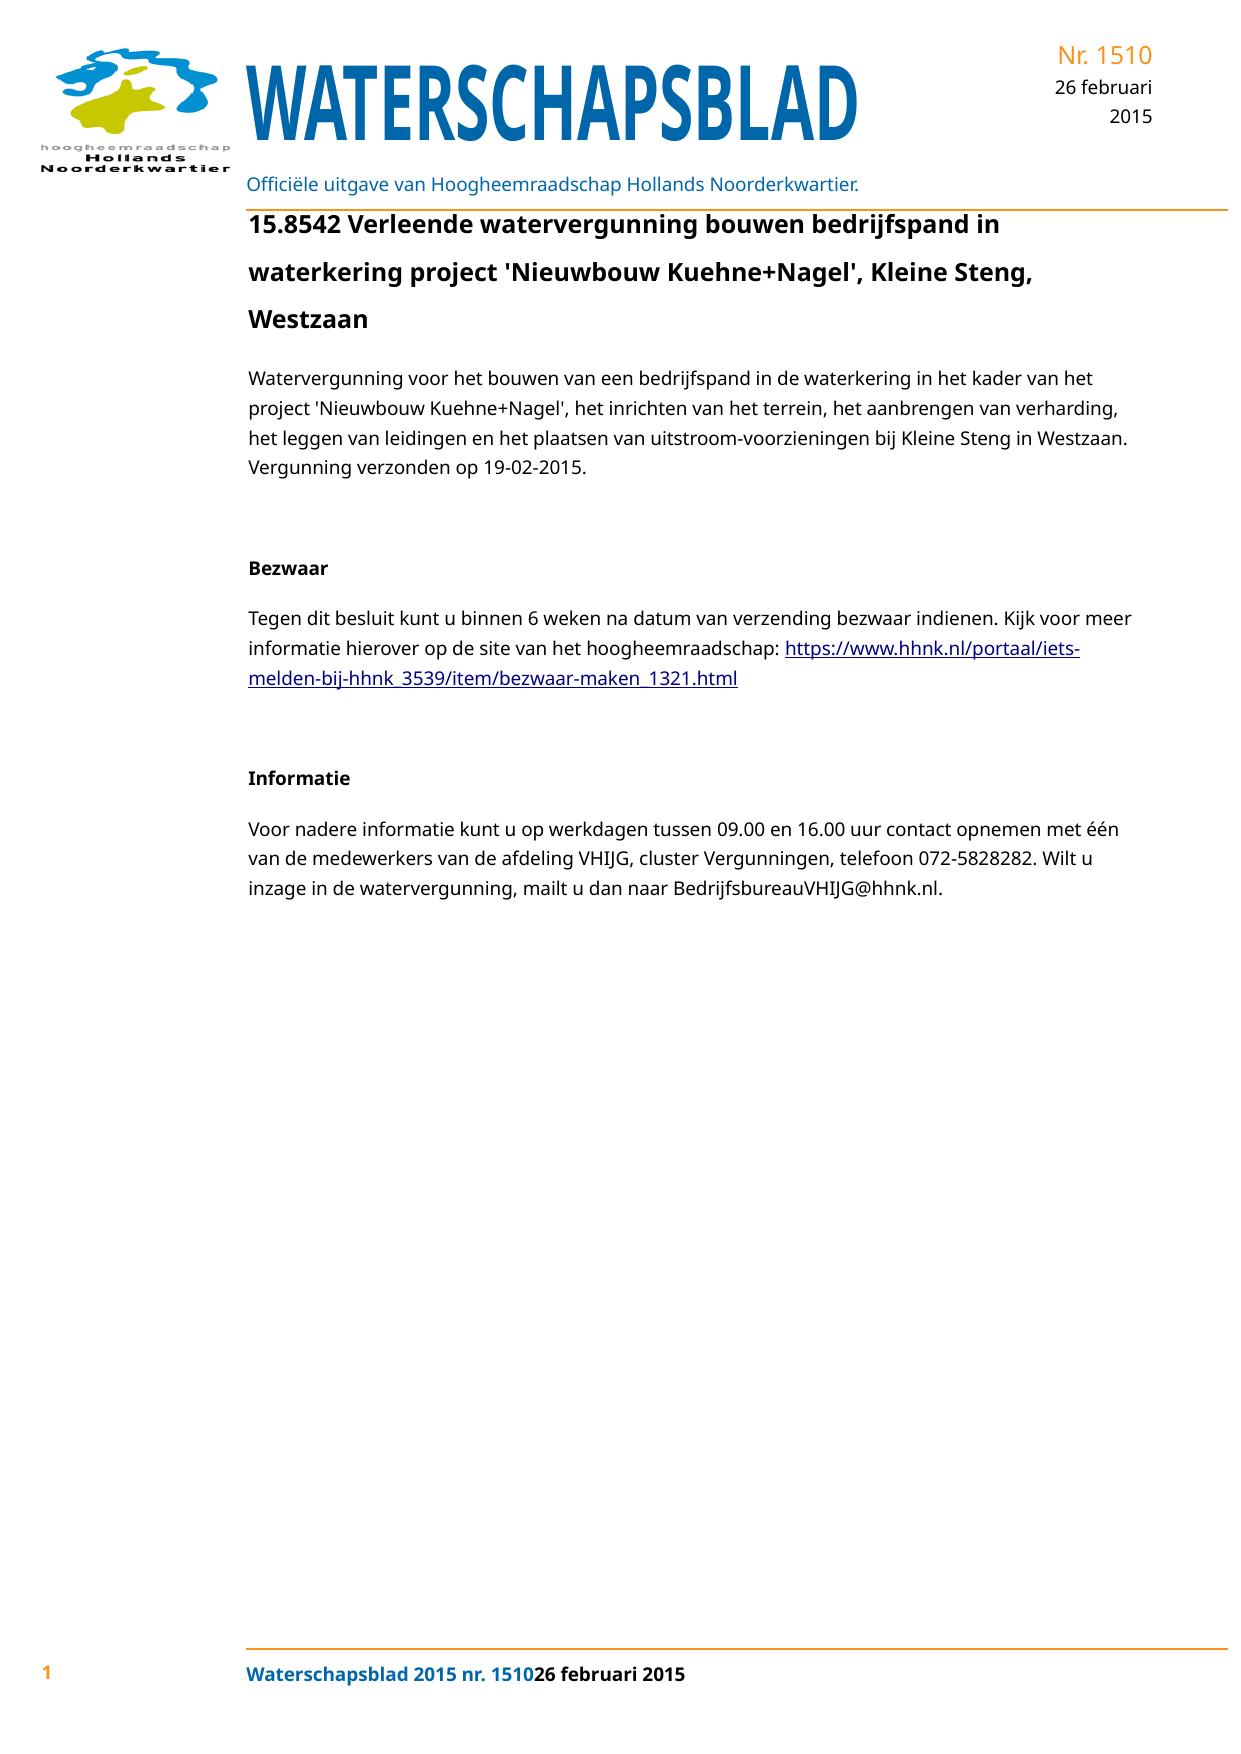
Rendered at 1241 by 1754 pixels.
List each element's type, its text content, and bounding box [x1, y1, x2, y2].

text Informatie [248, 766, 1152, 791]
text Bezwaar [248, 555, 1152, 581]
text Voor nadere informatie kunt u op werkdagen tussen 09.00 en 16.00 uur contact opnemen met één van de medewerkers van de afdeling VHIJG, cluster Vergunningen, telefoon 072-5828282. Wilt u inzage in de watervergunning, mailt u dan naar BedrijfsbureauVHIJG@hhnk.nl. [248, 816, 1152, 901]
text 15.8542 Verleende watervergunning bouwen bedrijfspand in waterkering project 'Nieuwbouw Kuehne+Nagel', Kleine Steng, Westzaan [248, 211, 1152, 336]
text Watervergunning voor het bouwen van een bedrijfspand in de waterkering in het kader van het project 'Nieuwbouw Kuehne+Nagel', het inrichten van het terrein, het aanbrengen van verharding, het leggen van leidingen en het plaatsen van uitstroom-voorzieningen bij Kleine Steng in Westzaan. Vergunning verzonden op 19-02-2015. [248, 366, 1152, 480]
picture [41, 47, 231, 172]
text Tegen dit besluit kunt u binnen 6 weken na datum van verzending bezwaar indienen. Kijk voor meer informatie hierover op de site van het hoogheemraadschap: https://www.hhnk.nl/portaal/iets-melden-bij-hhnk_3539/item/bezwaar-maken_1321.html [248, 606, 1152, 690]
